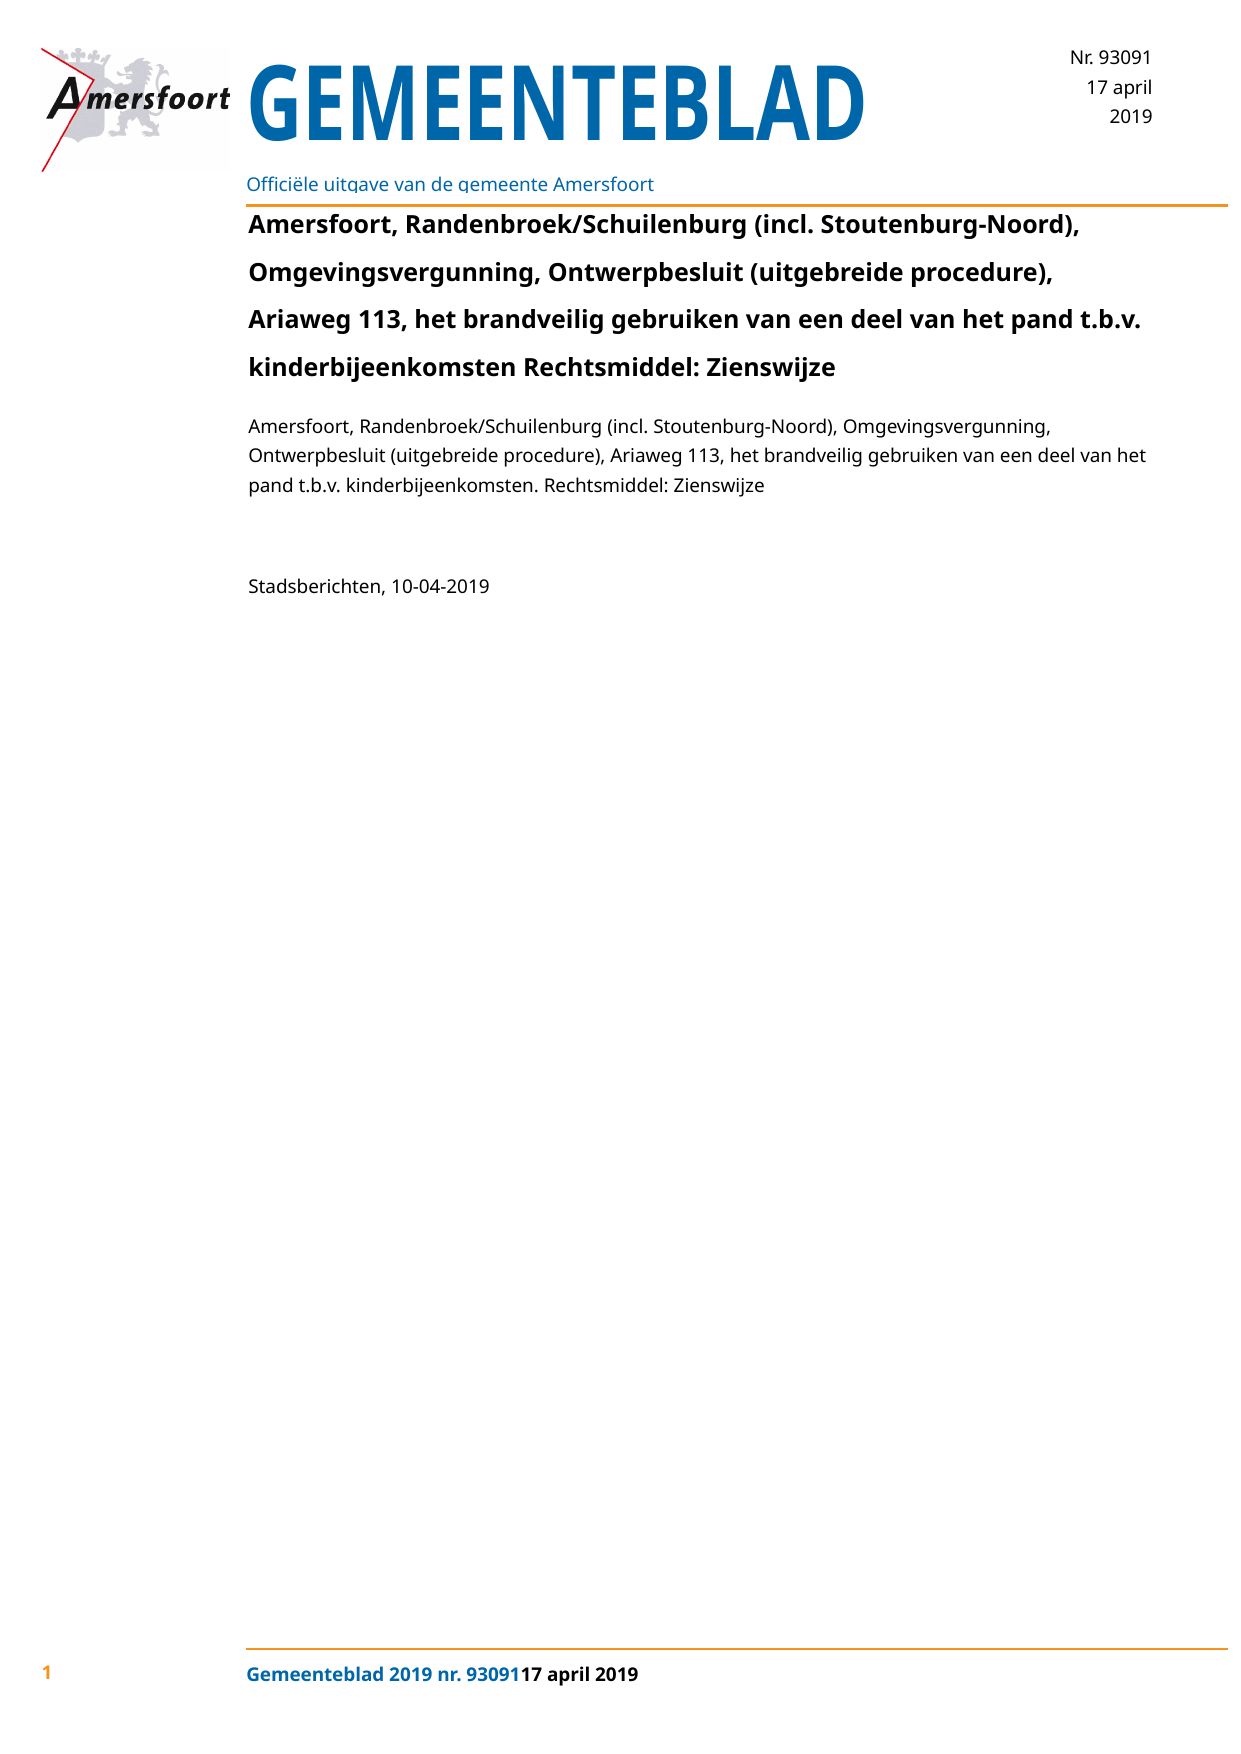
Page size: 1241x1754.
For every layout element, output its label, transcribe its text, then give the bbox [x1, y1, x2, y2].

text Amersfoort, Randenbroek/Schuilenburg (incl. Stoutenburg-Noord), Omgevingsvergunning, Ontwerpbesluit (uitgebreide procedure), Ariaweg 113, het brandveilig gebruiken van een deel van het pand t.b.v. kinderbijeenkomsten. Rechtsmiddel: Zienswijze [248, 413, 1152, 498]
text Stadsberichten, 10-04-2019 [248, 573, 1152, 599]
picture [41, 47, 231, 172]
text Amersfoort, Randenbroek/Schuilenburg (incl. Stoutenburg-Noord), Omgevingsvergunning, Ontwerpbesluit (uitgebreide procedure), Ariaweg 113, het brandveilig gebruiken van een deel van het pand t.b.v. kinderbijeenkomsten Rechtsmiddel: Zienswijze [248, 207, 1152, 384]
